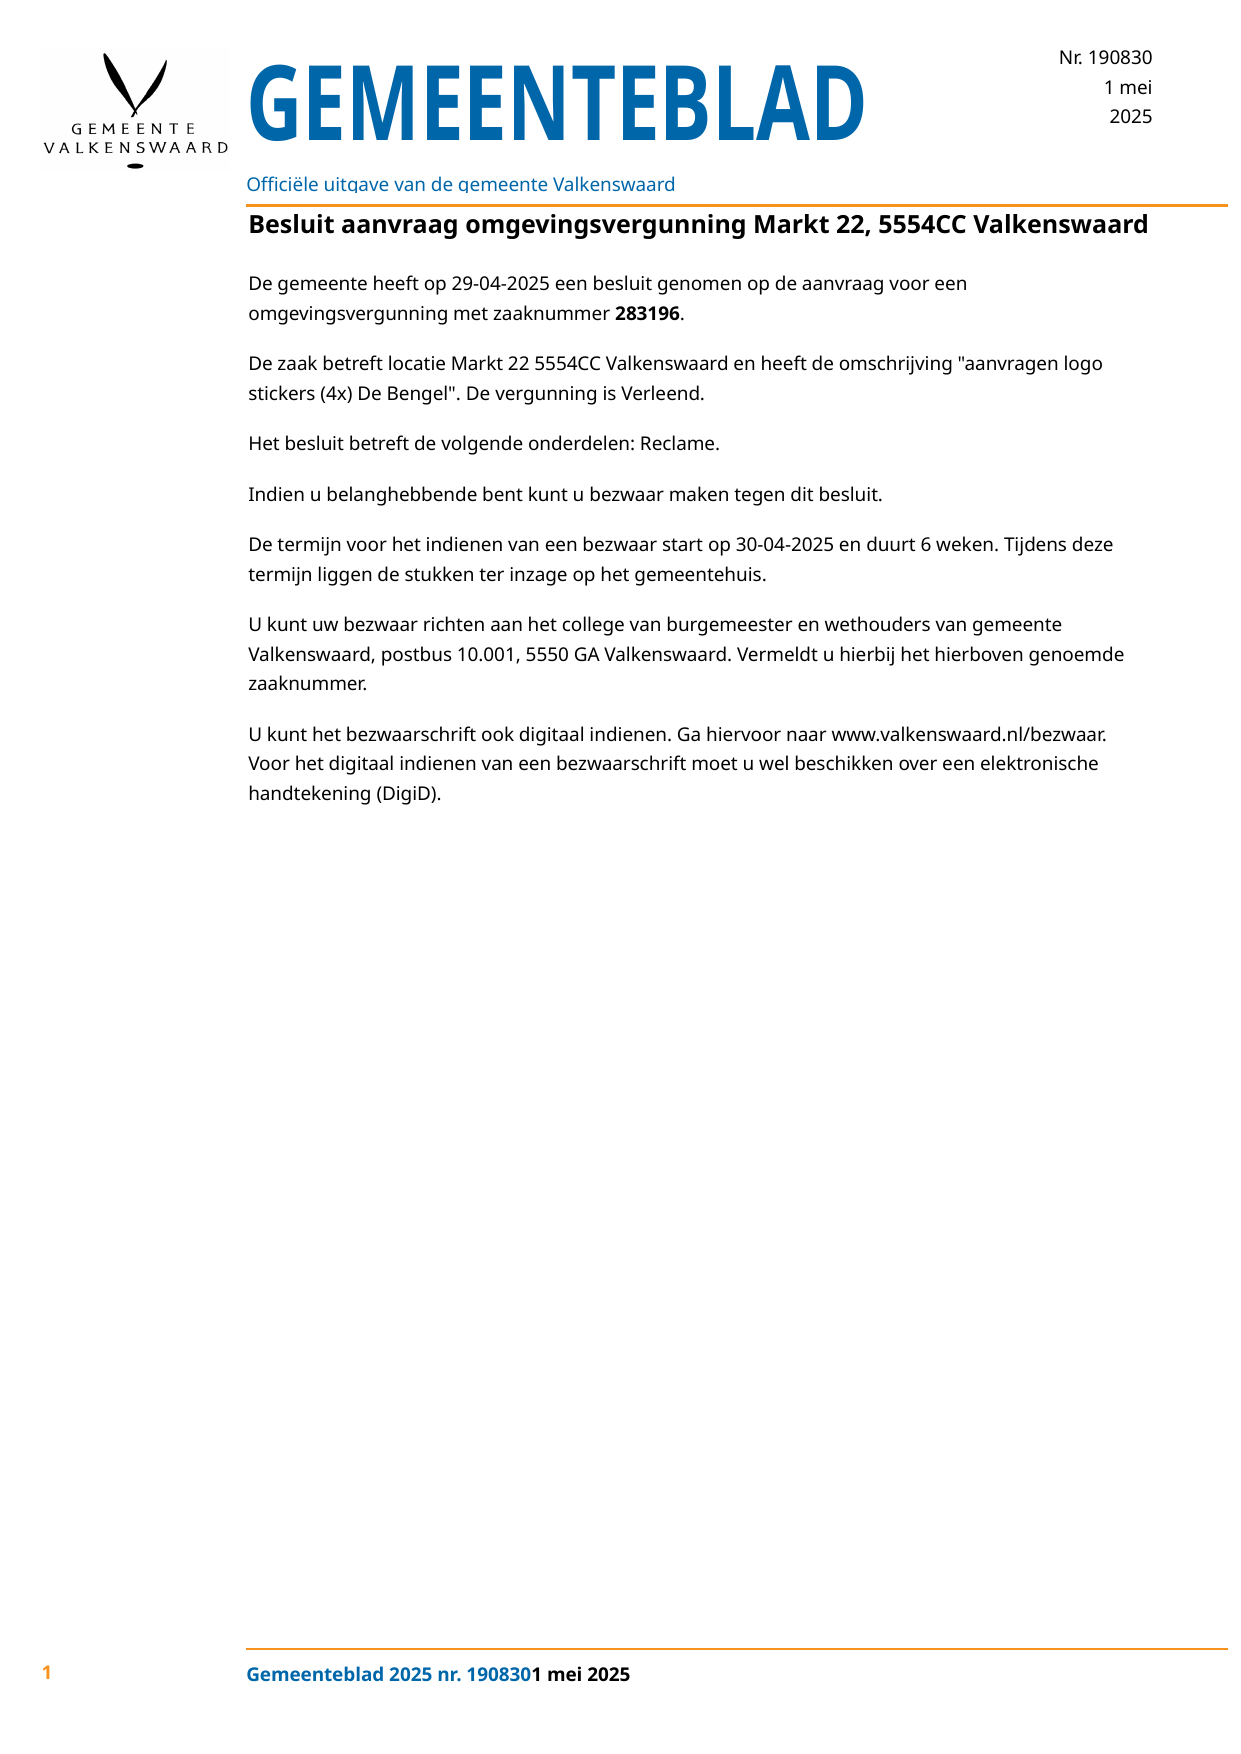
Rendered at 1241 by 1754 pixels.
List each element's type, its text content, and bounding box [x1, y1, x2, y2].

text U kunt het bezwaarschrift ook digitaal indienen. Ga hiervoor naar www.valkenswaard.nl/bezwaar. Voor het digitaal indienen van een bezwaarschrift moet u wel beschikken over een elektronische handtekening (DigiD). [248, 721, 1152, 806]
text De termijn voor het indienen van een bezwaar start op 30-04-2025 en duurt 6 weken. Tijdens deze termijn liggen de stukken ter inzage op het gemeentehuis. [248, 531, 1152, 586]
text U kunt uw bezwaar richten aan het college van burgemeester en wethouders van gemeente Valkenswaard, postbus 10.001, 5550 GA Valkenswaard. Vermeldt u hierbij het hierboven genoemde zaaknummer. [248, 611, 1152, 696]
text De gemeente heeft op 29-04-2025 een besluit genomen op de aanvraag voor een omgevingsvergunning met zaaknummer 283196. [248, 270, 1152, 326]
text Indien u belanghebbende bent kunt u bezwaar maken tegen dit besluit. [248, 481, 1152, 506]
text De zaak betreft locatie Markt 22 5554CC Valkenswaard en heeft de omschrijving "aanvragen logo stickers (4x) De Bengel". De vergunning is Verleend. [248, 350, 1152, 406]
picture [41, 47, 231, 172]
text Het besluit betreft de volgende onderdelen: Reclame. [248, 430, 1152, 456]
text Besluit aanvraag omgevingsvergunning Markt 22, 5554CC Valkenswaard [248, 207, 1152, 241]
